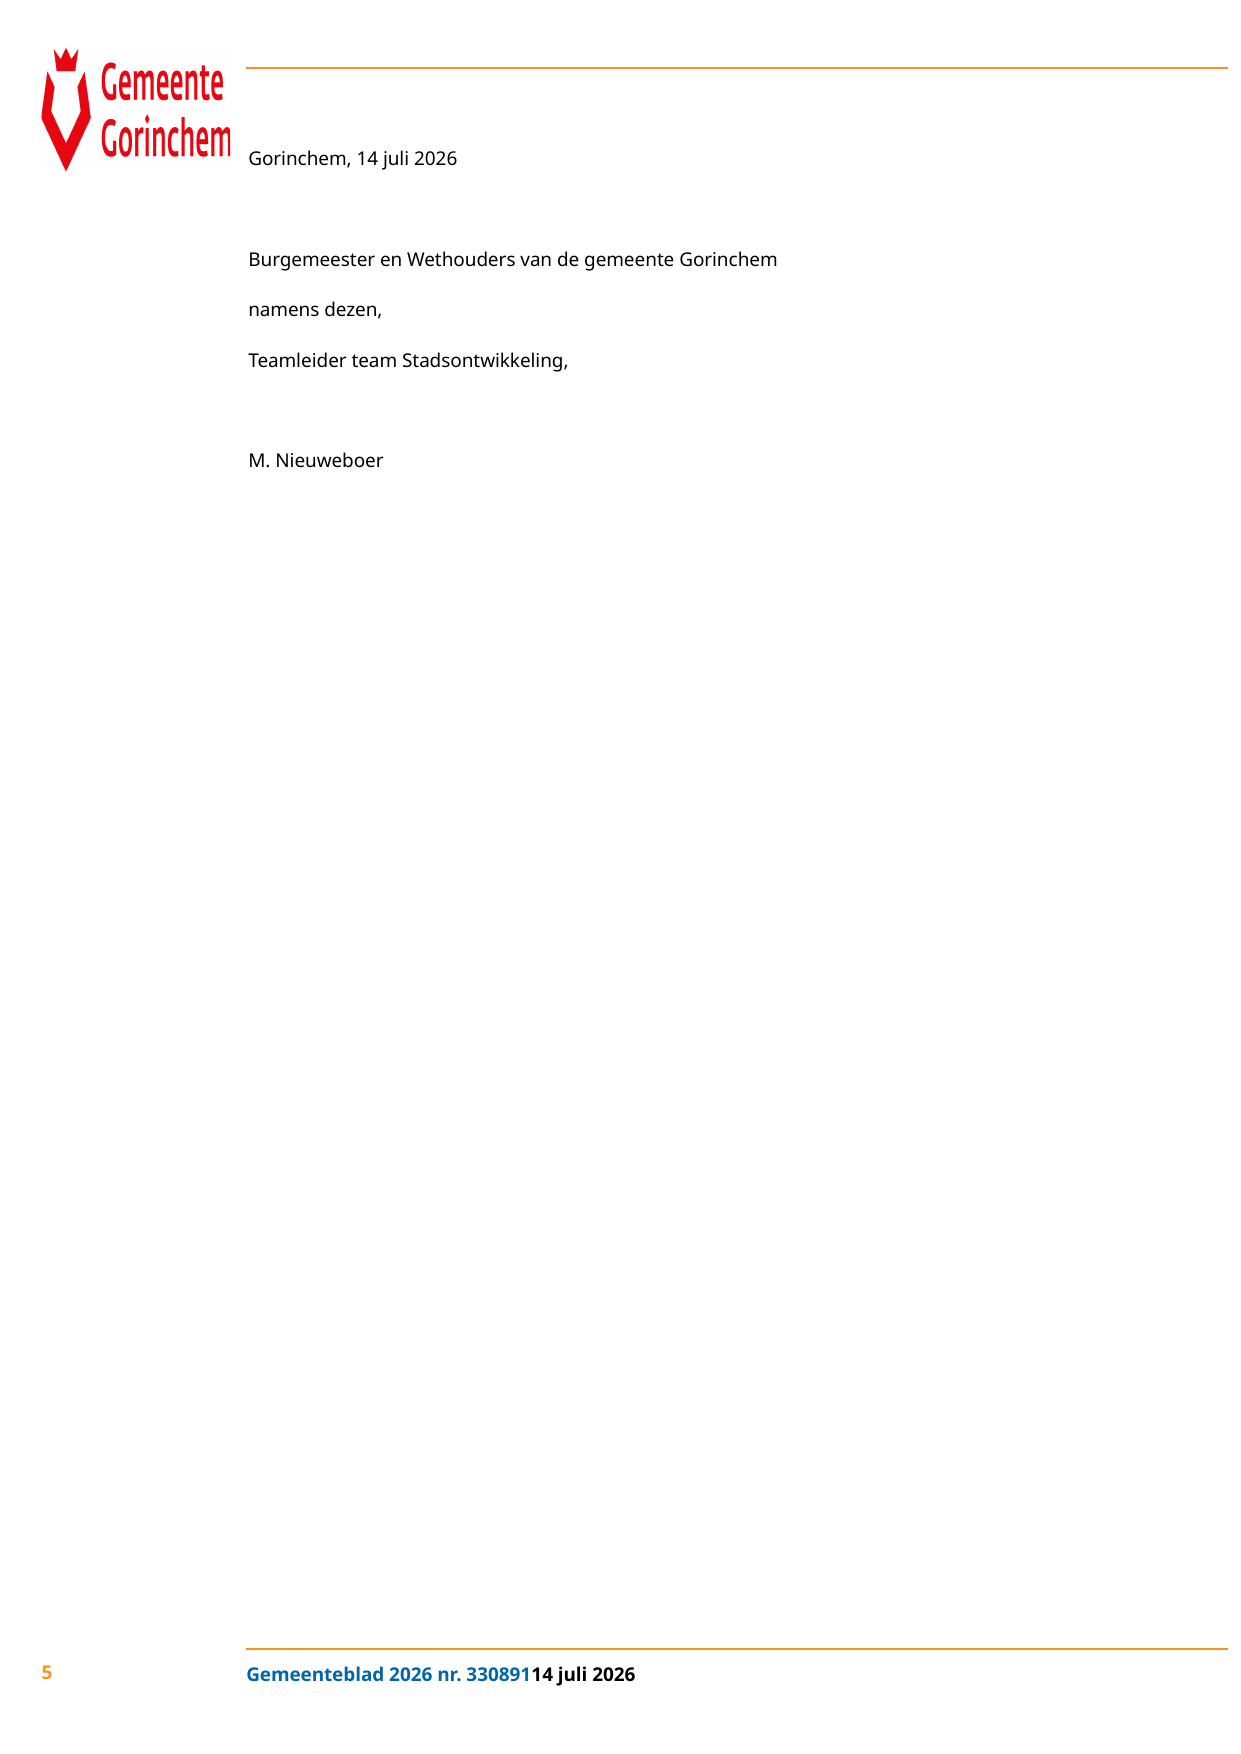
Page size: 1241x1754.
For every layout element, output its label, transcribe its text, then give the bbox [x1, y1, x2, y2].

text Teamleider team Stadsontwikkeling, [248, 347, 1152, 373]
text Burgemeester en Wethouders van de gemeente Gorinchem [248, 246, 1152, 272]
text namens dezen, [248, 296, 1152, 322]
picture [41, 47, 231, 172]
text M. Nieuweboer [248, 448, 1152, 473]
text Gorinchem, 14 juli 2026 [248, 145, 1152, 171]
